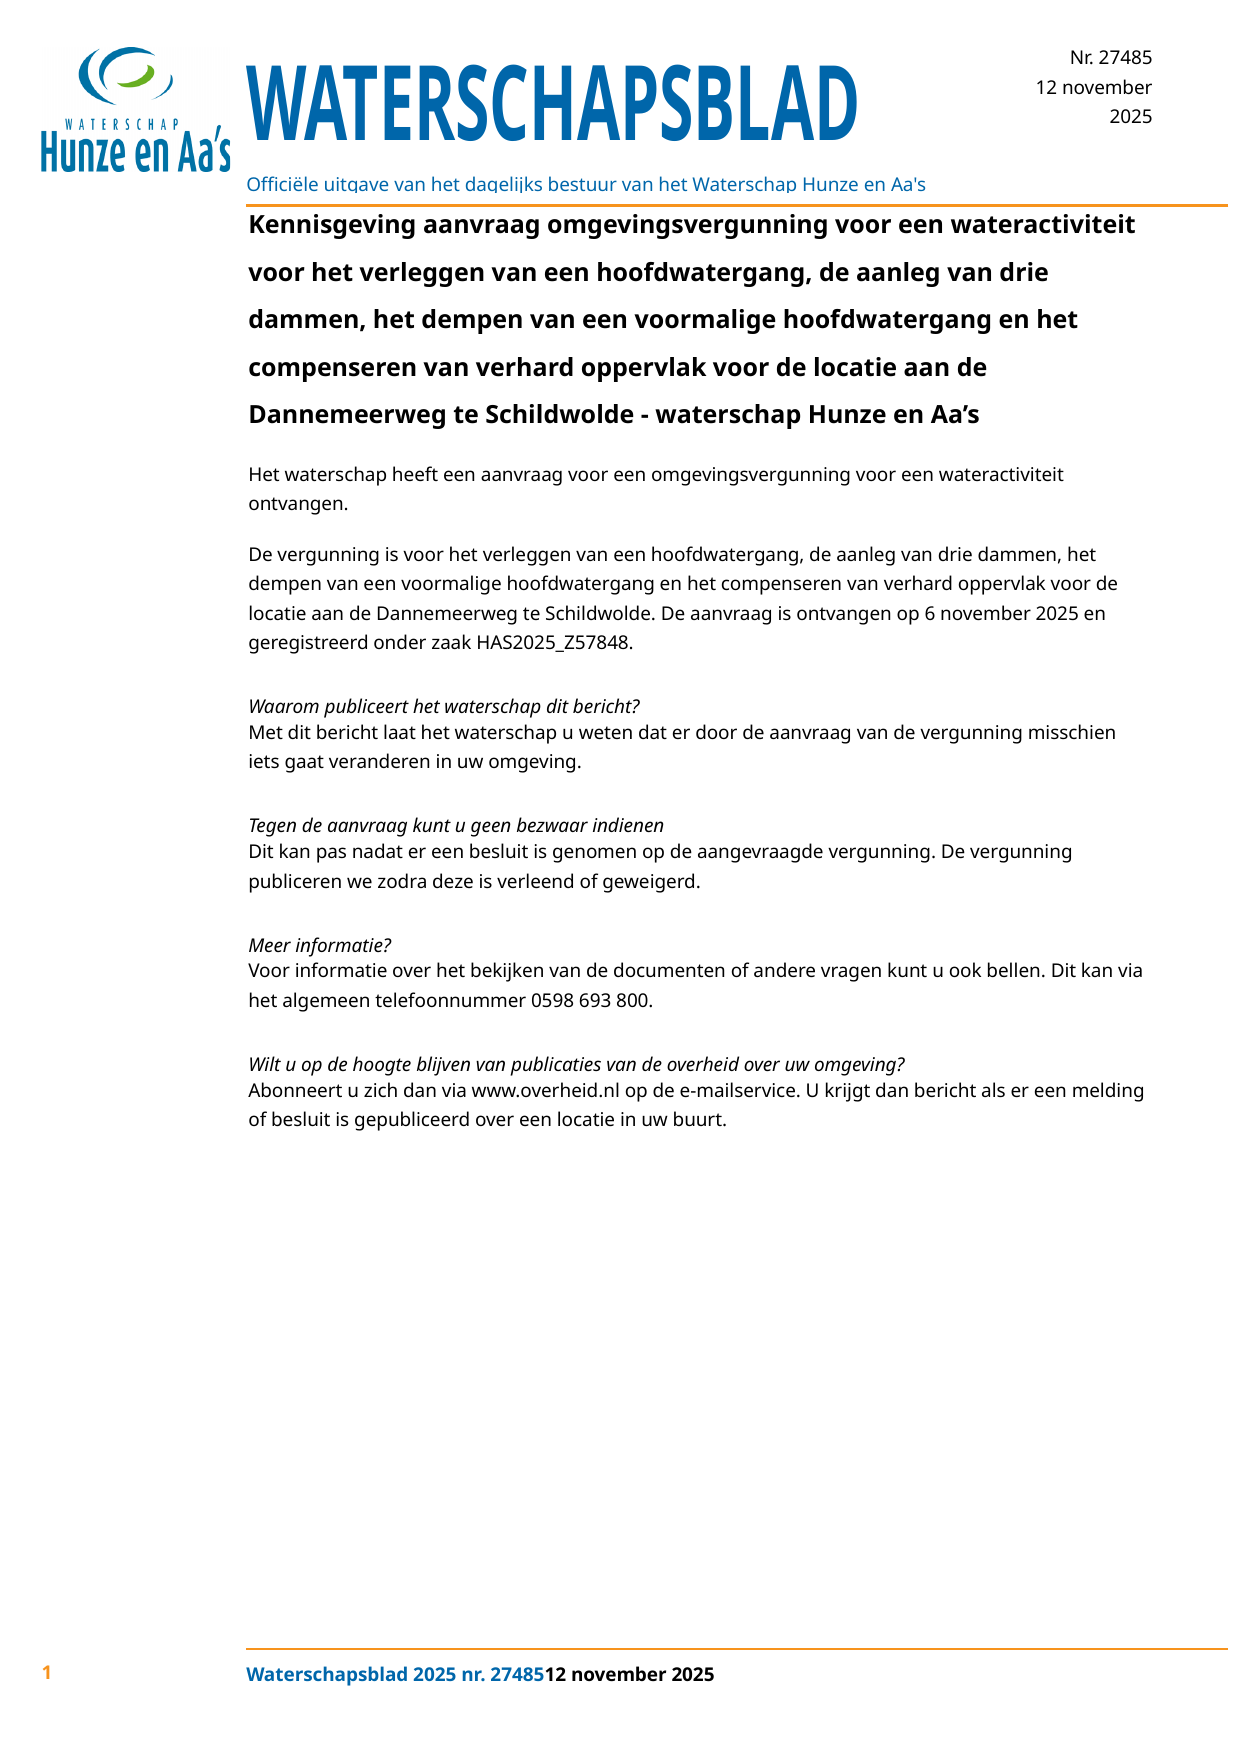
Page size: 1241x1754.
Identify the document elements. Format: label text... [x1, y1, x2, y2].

picture [47, 154, 51, 172]
picture [183, 163, 191, 172]
text Met dit bericht laat het waterschap u weten dat er door de aanvraag van de vergunning misschien iets gaat veranderen in uw omgeving. [248, 719, 1152, 774]
text Tegen de aanvraag kunt u geen bezwaar indienen [248, 813, 1152, 838]
picture [41, 47, 231, 172]
text Waarom publiceert het waterschap dit bericht? [248, 693, 1152, 719]
text Wilt u op de hoogte blijven van publicaties van de overheid over uw omgeving? [248, 1051, 1152, 1077]
text Dit kan pas nadat er een besluit is genomen op de aangevraagde vergunning. De vergunning publiceren we zodra deze is verleend of geweigerd. [248, 838, 1152, 894]
text Meer informatie? [248, 932, 1152, 958]
text De vergunning is voor het verleggen van een hoofdwatergang, de aanleg van drie dammen, het dempen van een voormalige hoofdwatergang en het compenseren van verhard oppervlak voor de locatie aan de Dannemeerweg te Schildwolde. De aanvraag is ontvangen op 6 november 2025 en geregistreerd onder zaak HAS2025_Z57848. [248, 541, 1152, 655]
text Abonneert u zich dan via www.overheid.nl op de e-mailservice. U krijgt dan bericht als er een melding of besluit is gepubliceerd over een locatie in uw buurt. [248, 1077, 1152, 1132]
text Kennisgeving aanvraag omgevingsvergunning voor een wateractiviteit voor het verleggen van een hoofdwatergang, de aanleg van drie dammen, het dempen van een voormalige hoofdwatergang en het compenseren van verhard oppervlak voor de locatie aan de Dannemeerweg te Schildwolde - waterschap Hunze en Aa’s [248, 207, 1152, 431]
picture [226, 145, 231, 156]
text Voor informatie over het bekijken van de documenten of andere vragen kunt u ook bellen. Dit kan via het algemeen telefoonnummer 0598 693 800. [248, 958, 1152, 1013]
text Het waterschap heeft een aanvraag voor een omgevingsvergunning voor een wateractiviteit ontvangen. [248, 461, 1152, 516]
